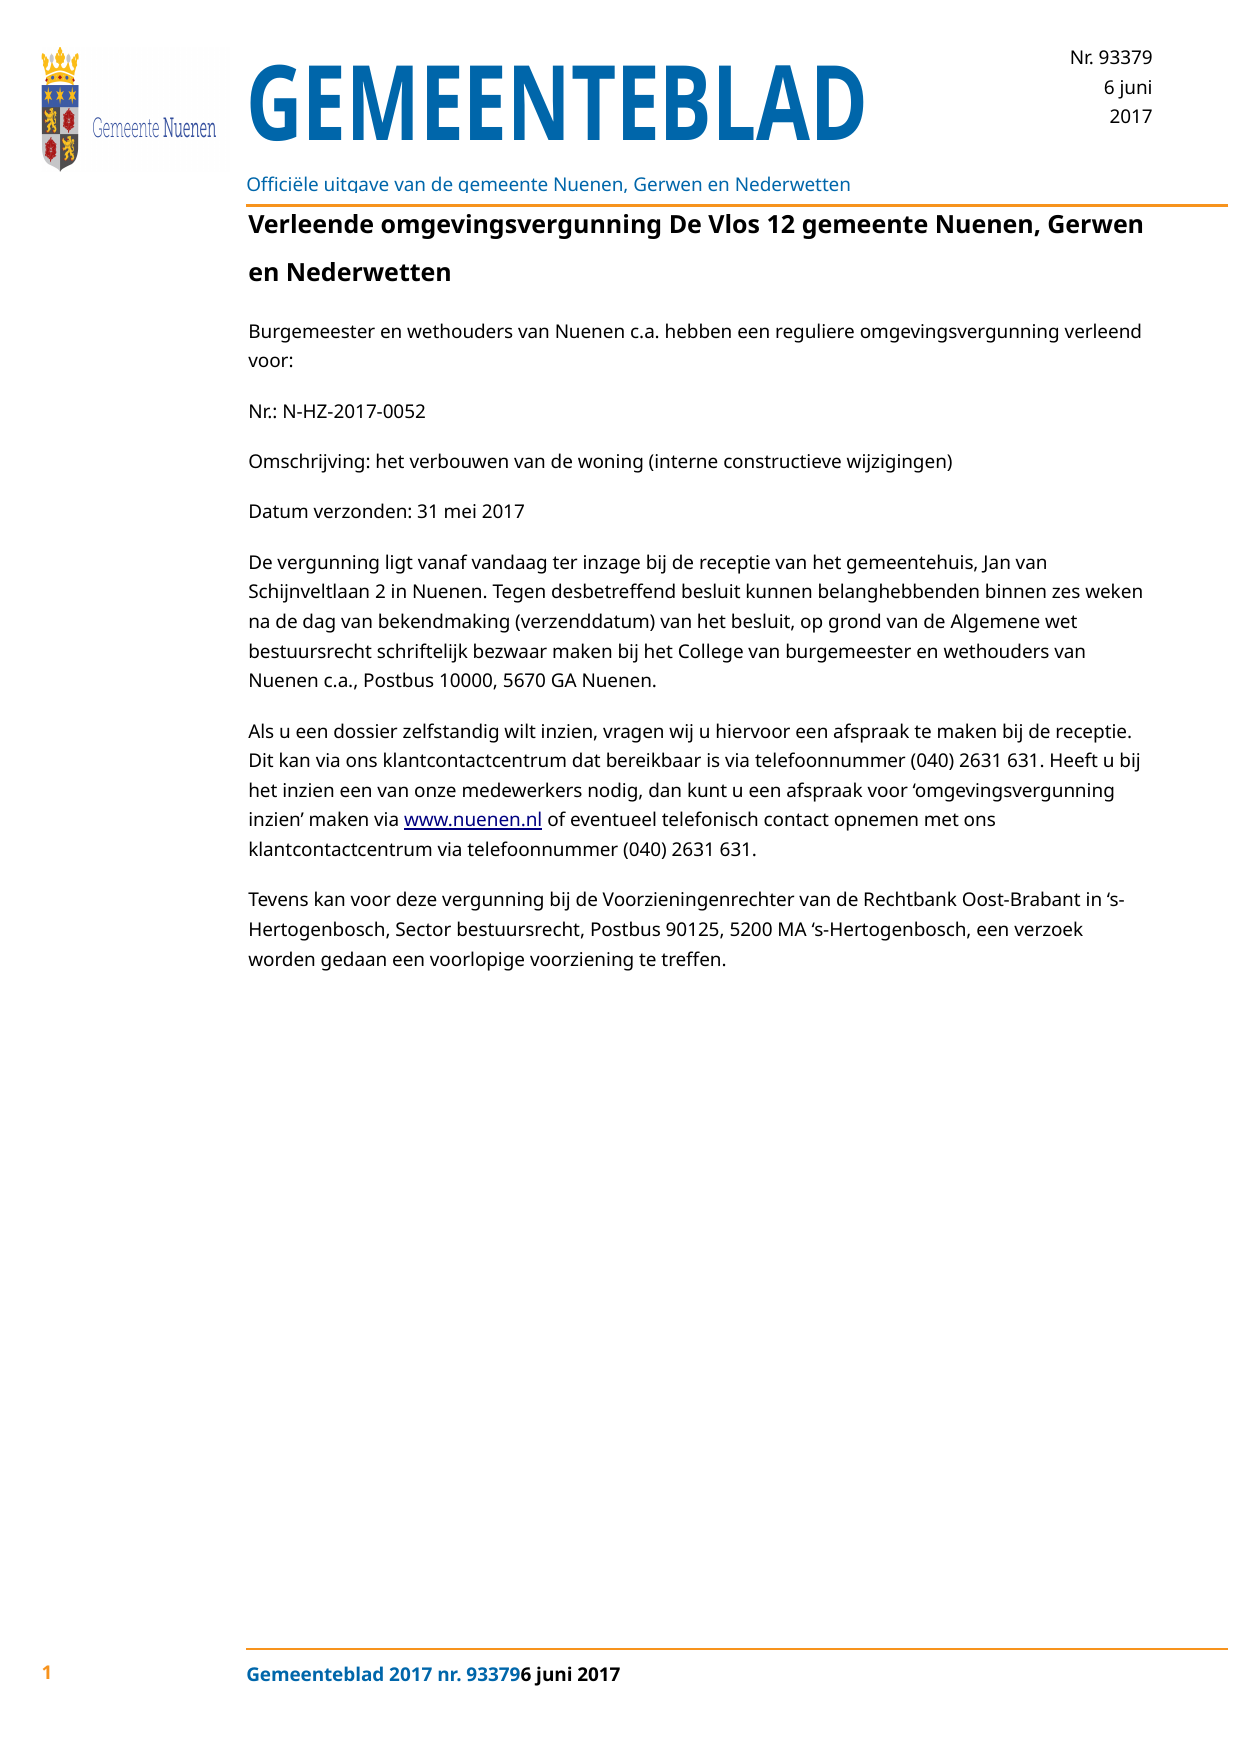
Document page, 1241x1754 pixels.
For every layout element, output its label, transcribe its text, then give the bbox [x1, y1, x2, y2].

text Datum verzonden: 31 mei 2017 [248, 499, 1152, 524]
picture [41, 47, 231, 172]
text Burgemeester en wethouders van Nuenen c.a. hebben een reguliere omgevingsvergunning verleend voor: [248, 318, 1152, 373]
text Verleende omgevingsvergunning De Vlos 12 gemeente Nuenen, Gerwen en Nederwetten [248, 207, 1152, 288]
text Tevens kan voor deze vergunning bij de Voorzieningenrechter van de Rechtbank Oost-Brabant in ‘s-Hertogenbosch, Sector bestuursrecht, Postbus 90125, 5200 MA ‘s-Hertogenbosch, een verzoek worden gedaan een voorlopige voorziening te treffen. [248, 887, 1152, 972]
text Nr.: N-HZ-2017-0052 [248, 398, 1152, 424]
text Als u een dossier zelfstandig wilt inzien, vragen wij u hiervoor een afspraak te maken bij de receptie. Dit kan via ons klantcontactcentrum dat bereikbaar is via telefoonnummer (040) 2631 631. Heeft u bij het inzien een van onze medewerkers nodig, dan kunt u een afspraak voor ‘omgevingsvergunning inzien’ maken via www.nuenen.nl of eventueel telefonisch contact opnemen met ons klantcontactcentrum via telefoonnummer (040) 2631 631. [248, 718, 1152, 862]
text Omschrijving: het verbouwen van de woning (interne constructieve wijzigingen) [248, 448, 1152, 474]
text De vergunning ligt vanaf vandaag ter inzage bij de receptie van het gemeentehuis, Jan van Schijnveltlaan 2 in Nuenen. Tegen desbetreffend besluit kunnen belanghebbenden binnen zes weken na de dag van bekendmaking (verzenddatum) van het besluit, op grond van de Algemene wet bestuursrecht schriftelijk bezwaar maken bij het College van burgemeester en wethouders van Nuenen c.a., Postbus 10000, 5670 GA Nuenen. [248, 549, 1152, 693]
